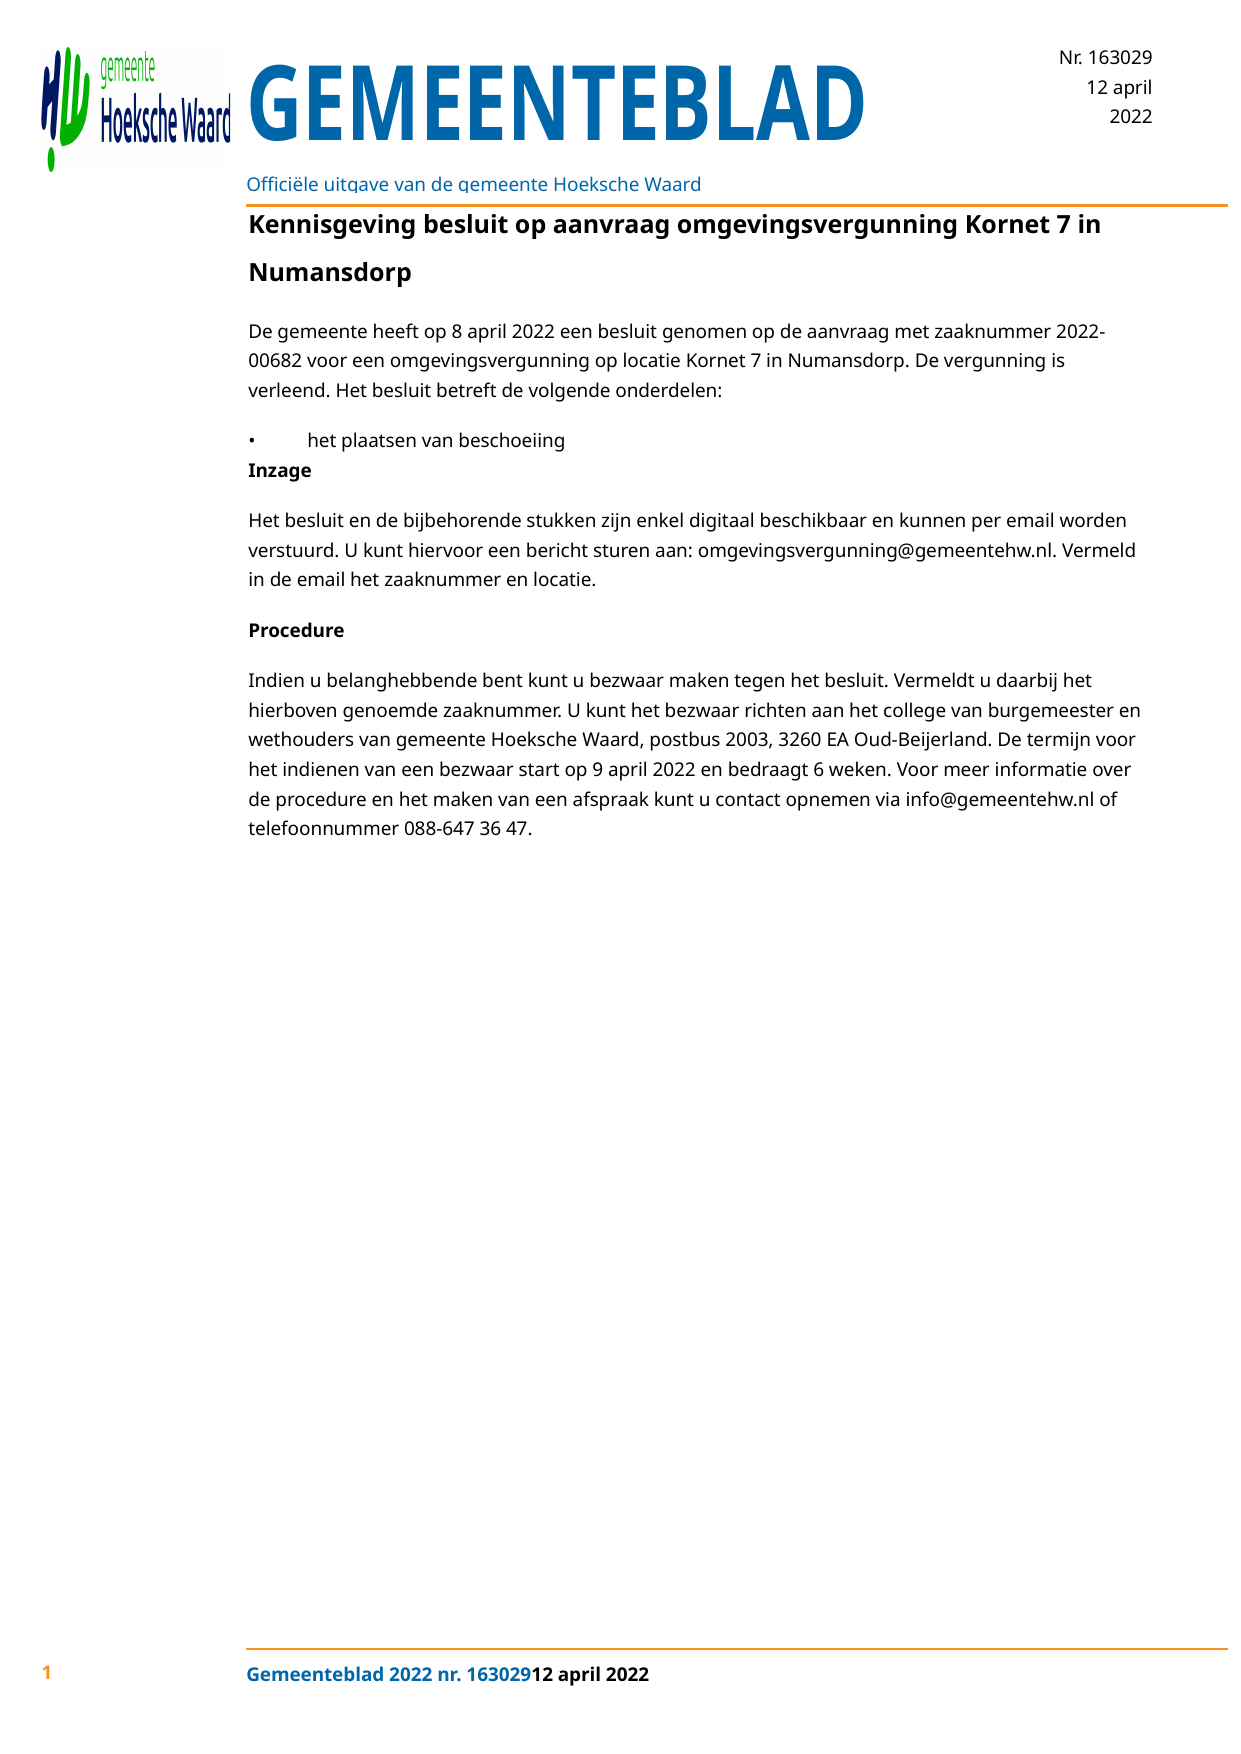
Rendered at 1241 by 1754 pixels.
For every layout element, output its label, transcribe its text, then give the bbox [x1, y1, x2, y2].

text Het besluit en de bijbehorende stukken zijn enkel digitaal beschikbaar en kunnen per email worden verstuurd. U kunt hiervoor een bericht sturen aan: omgevingsvergunning@gemeentehw.nl. Vermeld in de email het zaaknummer en locatie. [248, 507, 1152, 592]
picture [41, 47, 231, 172]
text Kennisgeving besluit op aanvraag omgevingsvergunning Kornet 7 in Numansdorp [248, 207, 1152, 288]
text Procedure [248, 617, 1152, 643]
text Indien u belanghebbende bent kunt u bezwaar maken tegen het besluit. Vermeldt u daarbij het hierboven genoemde zaaknummer. U kunt het bezwaar richten aan het college van burgemeester en wethouders van gemeente Hoeksche Waard, postbus 2003, 3260 EA Oud-Beijerland. De termijn voor het indienen van een bezwaar start op 9 april 2022 en bedraagt 6 weken. Voor meer informatie over de procedure en het maken van een afspraak kunt u contact opnemen via info@gemeentehw.nl of telefoonnummer 088-647 36 47. [248, 667, 1152, 841]
text De gemeente heeft op 8 april 2022 een besluit genomen op de aanvraag met zaaknummer 2022-00682 voor een omgevingsvergunning op locatie Kornet 7 in Numansdorp. De vergunning is verleend. Het besluit betreft de volgende onderdelen: [248, 318, 1152, 403]
list het plaatsen van beschoeiing [248, 427, 1152, 453]
text Inzage [248, 457, 1152, 483]
